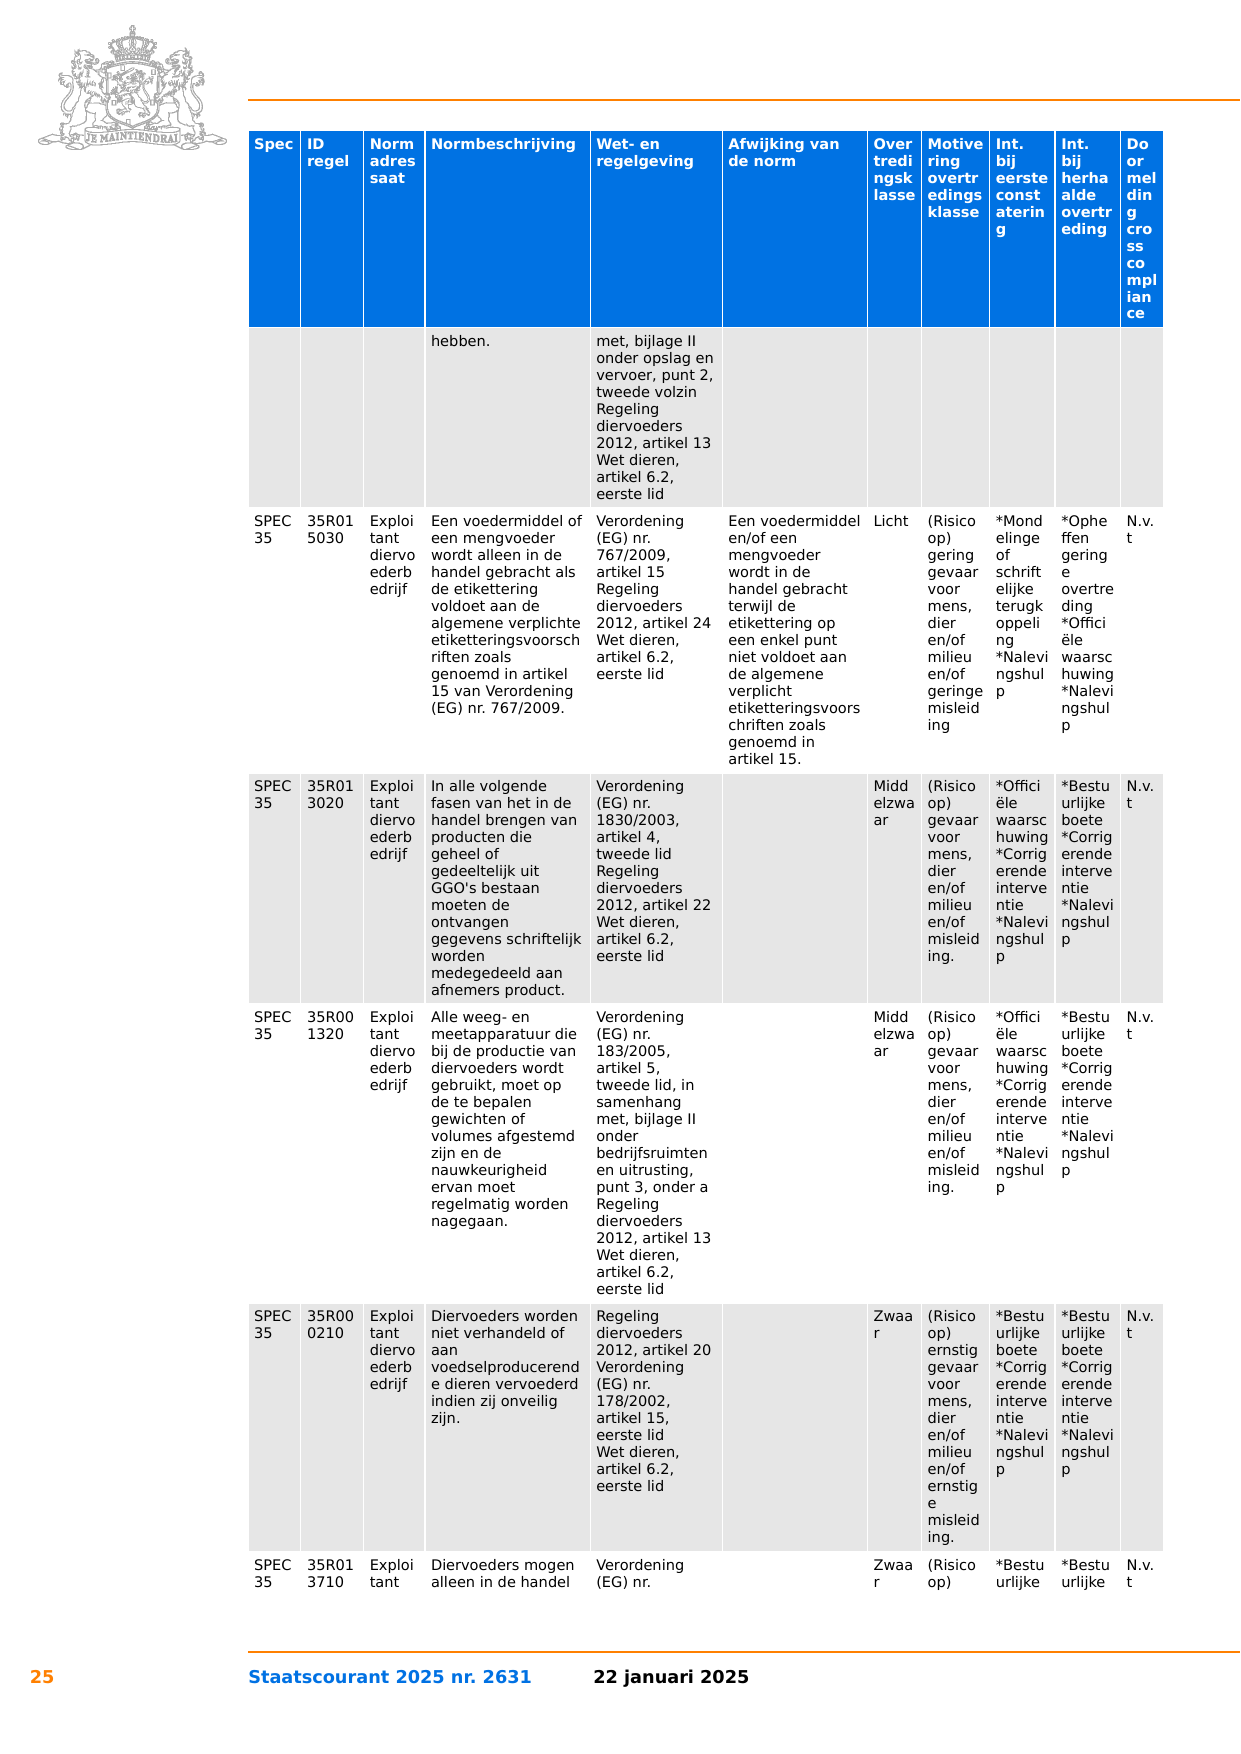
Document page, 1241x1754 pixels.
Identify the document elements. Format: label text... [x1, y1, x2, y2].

table_cell [723, 774, 867, 1003]
table_cell [723, 1005, 867, 1303]
table_cell 35R000210 [301, 1304, 363, 1551]
table_cell [249, 328, 300, 507]
table_cell Alle weeg- en meetapparatuur die bij de productie van diervoeders wordt gebruikt, moet op de te bepalen gewichten of volumes afgestemd zijn en de nauwkeurigheid ervan moet regelmatig worden nagegaan. [426, 1005, 590, 1303]
table_cell met, bijlage II onder opslag en vervoer, punt 2, tweede volzin Regeling diervoeders 2012, artikel 13 Wet dieren, artikel 6.2, eerste lid [591, 328, 722, 507]
table_cell SPEC35 [249, 1552, 300, 1595]
table_header Afwijking van de norm [723, 131, 867, 327]
table_cell N.v.t [1121, 1005, 1163, 1303]
table_cell [922, 328, 989, 507]
table_header Doormelding cross compliance [1121, 131, 1163, 327]
table_cell Exploitant diervoederbedrijf [364, 774, 424, 1003]
picture [38, 25, 227, 150]
table_cell N.v.t [1121, 508, 1163, 772]
table_cell [723, 1304, 867, 1551]
table_header Spec [249, 131, 300, 327]
table_cell [1056, 328, 1120, 507]
table_cell Verordening (EG) nr. [591, 1552, 722, 1595]
table_cell *Bestuurlijke [990, 1552, 1054, 1595]
table_cell Een voedermiddel en/of een mengvoeder wordt in de handel gebracht terwijl de etikettering op een enkel punt niet voldoet aan de algemene verplicht etiketteringsvoorschriften zoals genoemd in artikel 15. [723, 508, 867, 772]
table_cell Verordening (EG) nr. 183/2005, artikel 5, tweede lid, in samenhang met, bijlage II onder bedrijfsruimten en uitrusting, punt 3, onder a Regeling diervoeders 2012, artikel 13 Wet dieren, artikel 6.2, eerste lid [591, 1005, 722, 1303]
table_cell [364, 328, 424, 507]
table_cell Middelzwaar [868, 1005, 921, 1303]
table_cell 35R013020 [301, 774, 363, 1003]
table_cell N.v.t [1121, 1304, 1163, 1551]
table_cell hebben. [426, 328, 590, 507]
table_cell [723, 1552, 867, 1595]
table_cell N.v.t [1121, 774, 1163, 1003]
table_cell Zwaar [868, 1552, 921, 1595]
table_cell (Risico op) ernstig gevaar voor mens, dier en/of milieu en/of ernstige misleiding. [922, 1304, 989, 1551]
table_cell N.v.t [1121, 1552, 1163, 1595]
table_header Normbeschrijving [426, 131, 590, 327]
table_cell *Opheffen geringe overtreding *Officiële waarschuwing *Nalevingshulp [1056, 508, 1120, 772]
table_cell Exploitant [364, 1552, 424, 1595]
table_cell SPEC35 [249, 508, 300, 772]
table_cell [1121, 328, 1163, 507]
table_cell Licht [868, 508, 921, 772]
table_cell Regeling diervoeders 2012, artikel 20 Verordening (EG) nr. 178/2002, artikel 15, eerste lid Wet dieren, artikel 6.2, eerste lid [591, 1304, 722, 1551]
table_cell Exploitant diervoederbedrijf [364, 1005, 424, 1303]
table_cell [990, 328, 1054, 507]
table_cell *Bestuurlijke [1056, 1552, 1120, 1595]
table_cell *Bestuurlijke boete *Corrigerende interventie *Nalevingshulp [1056, 774, 1120, 1003]
table_cell (Risico op) gering gevaar voor mens, dier en/of milieu en/of geringe misleiding [922, 508, 989, 772]
table_cell [301, 328, 363, 507]
table_cell SPEC35 [249, 1005, 300, 1303]
table_cell Diervoeders worden niet verhandeld of aan voedselproducerende dieren vervoederd indien zij onveilig zijn. [426, 1304, 590, 1551]
table_cell In alle volgende fasen van het in de handel brengen van producten die geheel of gedeeltelijk uit GGO's bestaan moeten de ontvangen gegevens schriftelijk worden medegedeeld aan afnemers product. [426, 774, 590, 1003]
table_cell (Risico op) gevaar voor mens, dier en/of milieu en/of misleiding. [922, 1005, 989, 1303]
table_cell Diervoeders mogen alleen in de handel [426, 1552, 590, 1595]
table_cell *Officiële waarschuwing *Corrigerende interventie *Nalevingshulp [990, 774, 1054, 1003]
table_cell *Officiële waarschuwing *Corrigerende interventie *Nalevingshulp [990, 1005, 1054, 1303]
table_header Wet- en regelgeving [591, 131, 722, 327]
table_cell Verordening (EG) nr. 767/2009, artikel 15 Regeling diervoeders 2012, artikel 24 Wet dieren, artikel 6.2, eerste lid [591, 508, 722, 772]
table_cell (Risico op) [922, 1552, 989, 1595]
table_cell SPEC35 [249, 1304, 300, 1551]
table_cell Middelzwaar [868, 774, 921, 1003]
table_header Overtredingsklasse [868, 131, 921, 327]
table_header Motivering overtredingsklasse [922, 131, 989, 327]
table_cell *Mondelinge of schriftelijke terugkoppeling *Nalevingshulp [990, 508, 1054, 772]
table_cell 35R015030 [301, 508, 363, 772]
table_cell Een voedermiddel of een mengvoeder wordt alleen in de handel gebracht als de etikettering voldoet aan de algemene verplichte etiketteringsvoorschriften zoals genoemd in artikel 15 van Verordening (EG) nr. 767/2009. [426, 508, 590, 772]
table_header Int. bij herhaalde overtreding [1056, 131, 1120, 327]
table_cell *Bestuurlijke boete *Corrigerende interventie *Nalevingshulp [1056, 1005, 1120, 1303]
table_cell Exploitant diervoederbedrijf [364, 508, 424, 772]
table_cell *Bestuurlijke boete *Corrigerende interventie *Nalevingshulp [1056, 1304, 1120, 1551]
table_cell 35R013710 [301, 1552, 363, 1595]
table_cell [868, 328, 921, 507]
table_cell SPEC35 [249, 774, 300, 1003]
table_cell Verordening (EG) nr. 1830/2003, artikel 4, tweede lid Regeling diervoeders 2012, artikel 22 Wet dieren, artikel 6.2, eerste lid [591, 774, 722, 1003]
table_cell (Risico op) gevaar voor mens, dier en/of milieu en/of misleiding. [922, 774, 989, 1003]
table_header Int. bij eerste constatering [990, 131, 1054, 327]
table_header Normadressaat [364, 131, 424, 327]
table_cell [723, 328, 867, 507]
table_cell *Bestuurlijke boete *Corrigerende interventie *Nalevingshulp [990, 1304, 1054, 1551]
table_cell Zwaar [868, 1304, 921, 1551]
table_cell Exploitant diervoederbedrijf [364, 1304, 424, 1551]
table_header ID regel [301, 131, 363, 327]
table_cell 35R001320 [301, 1005, 363, 1303]
